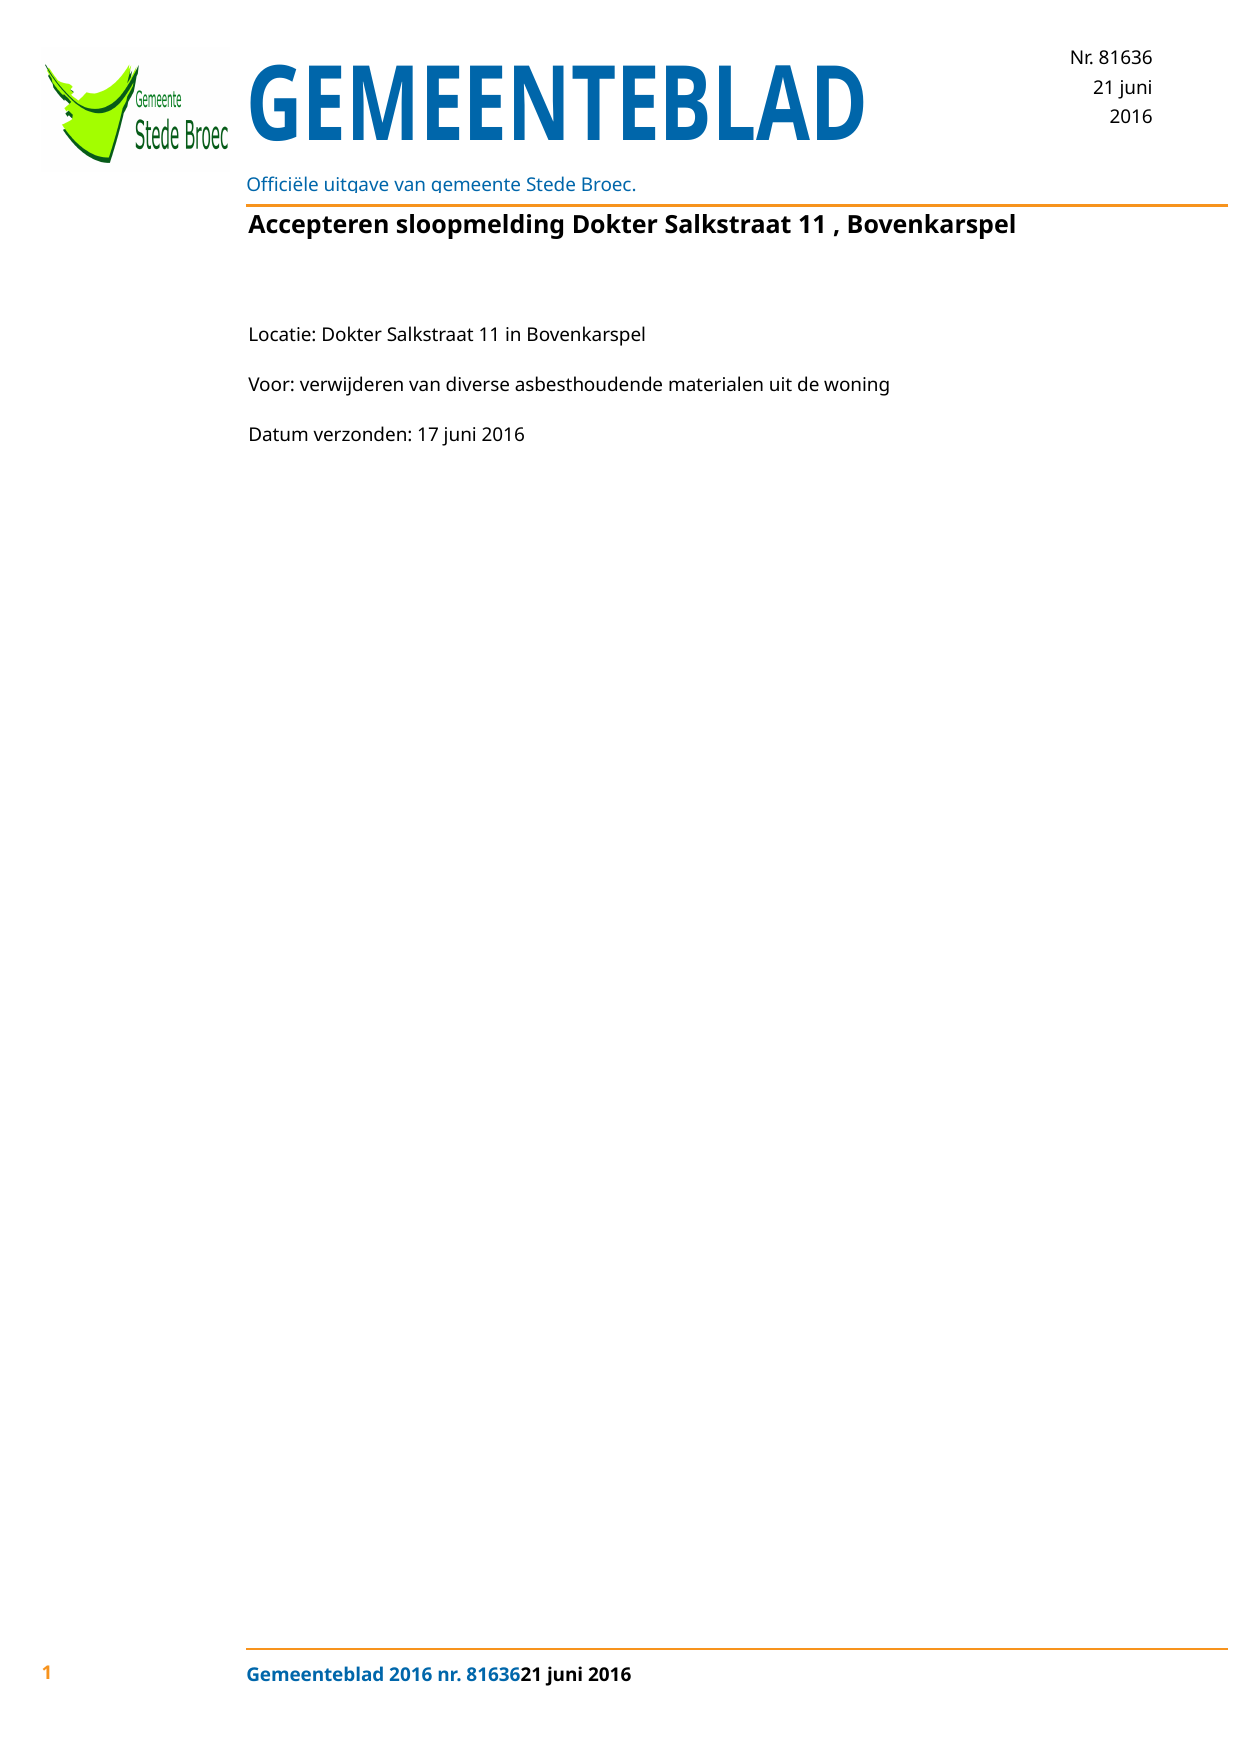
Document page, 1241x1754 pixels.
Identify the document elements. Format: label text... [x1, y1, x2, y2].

text Voor: verwijderen van diverse asbesthoudende materialen uit de woning [248, 371, 1152, 397]
text Accepteren sloopmelding Dokter Salkstraat 11 , Bovenkarspel [248, 207, 1152, 241]
picture [41, 47, 231, 172]
text Locatie: Dokter Salkstraat 11 in Bovenkarspel [248, 321, 1152, 346]
text Datum verzonden: 17 juni 2016 [248, 422, 1152, 447]
